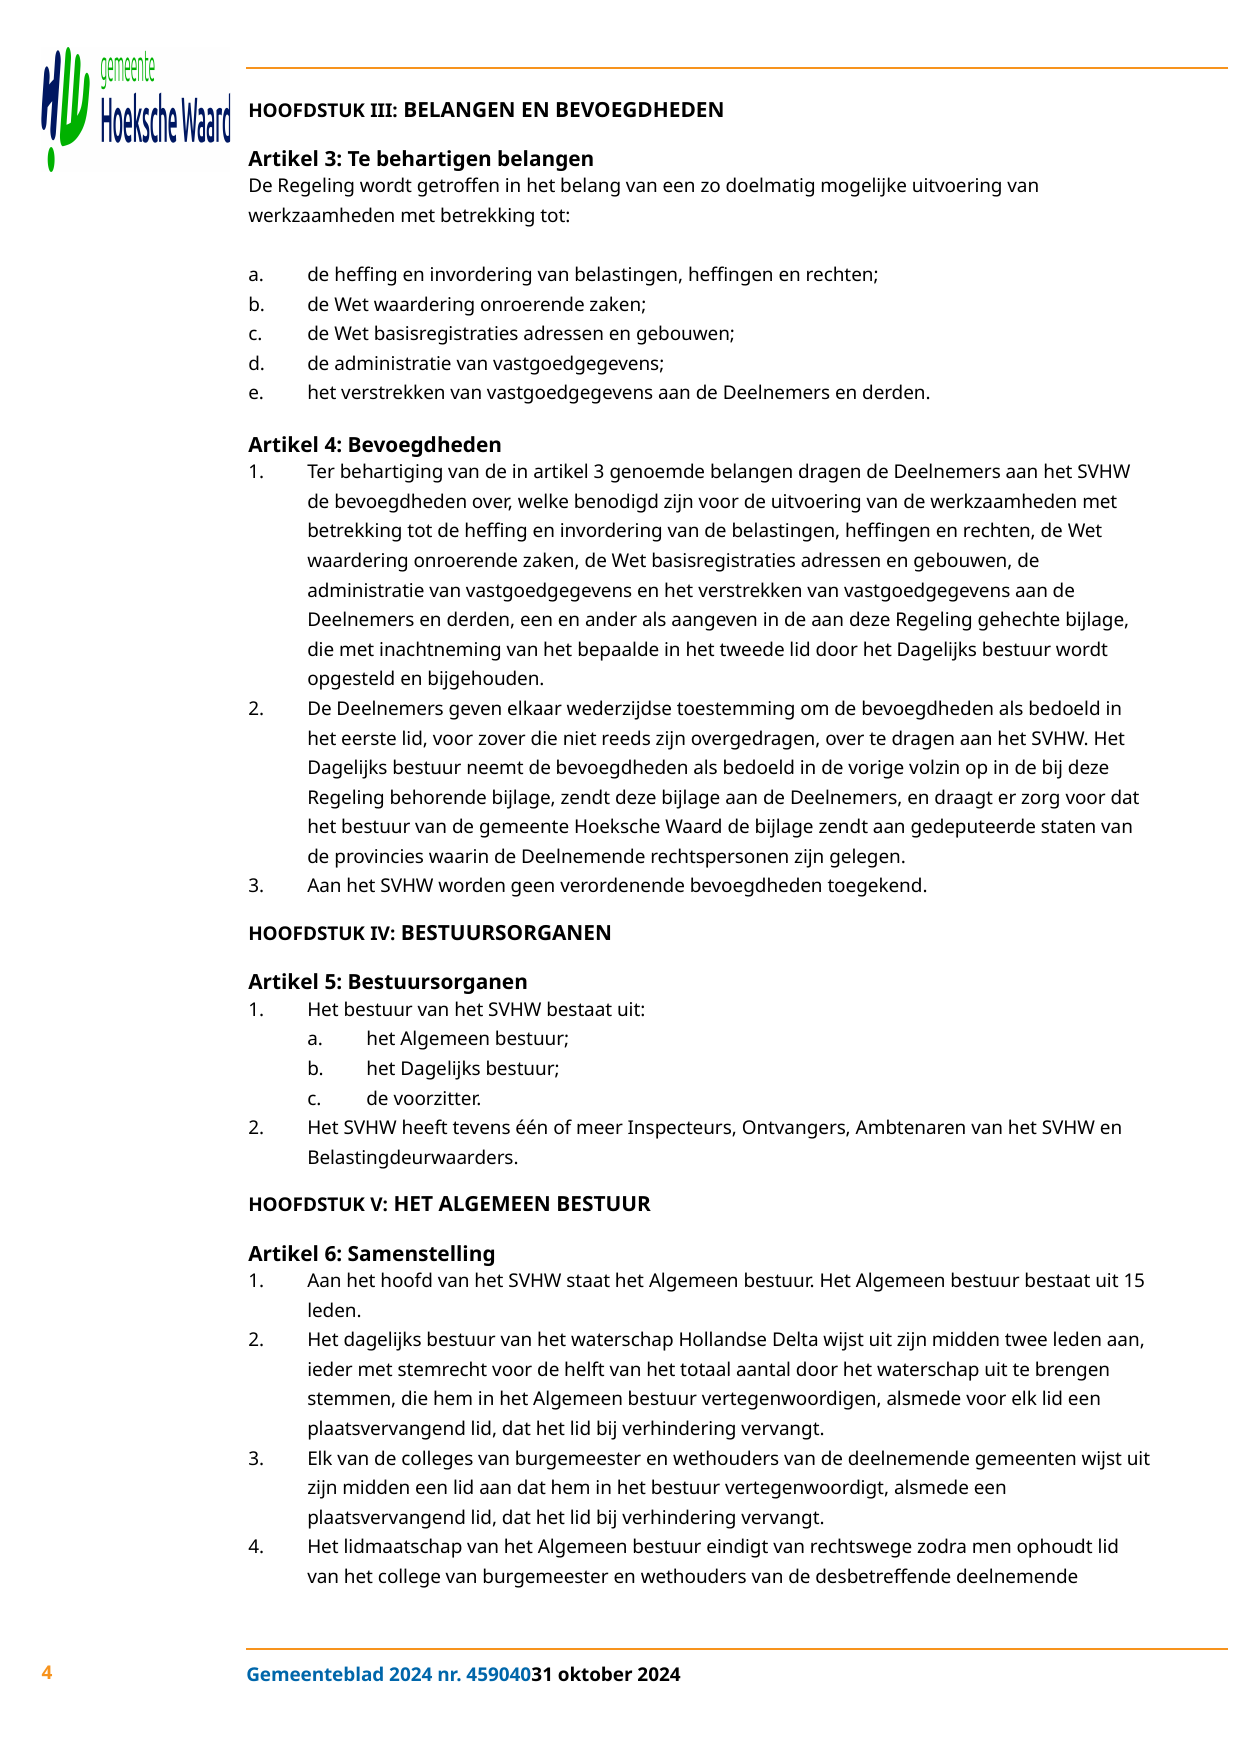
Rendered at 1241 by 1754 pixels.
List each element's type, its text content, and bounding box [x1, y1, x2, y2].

list De Deelnemers geven elkaar wederzijdse toestemming om de bevoegdheden als bedoeld in het eerste lid, voor zover die niet reeds zijn overgedragen, over te dragen aan het SVHW. Het Dagelijks bestuur neemt de bevoegdheden als bedoeld in de vorige volzin op in de bij deze Regeling behorende bijlage, zendt deze bijlage aan de Deelnemers, en draagt er zorg voor dat het bestuur van de gemeente Hoeksche Waard de bijlage zendt aan gedeputeerde staten van de provincies waarin de Deelnemende rechtspersonen zijn gelegen. [248, 695, 1152, 869]
list de Wet basisregistraties adressen en gebouwen; [248, 320, 1152, 346]
list het Dagelijks bestuur; [307, 1055, 1152, 1081]
text De Regeling wordt getroffen in het belang van een zo doelmatig mogelijke uitvoering van werkzaamheden met betrekking tot: [248, 172, 1152, 228]
list Het bestuur van het SVHW bestaat uit: [248, 996, 1152, 1022]
list Aan het hoofd van het SVHW staat het Algemeen bestuur. Het Algemeen bestuur bestaat uit 15 leden. [248, 1267, 1152, 1322]
list Ter behartiging van de in artikel 3 genoemde belangen dragen de Deelnemers aan het SVHW de bevoegdheden over, welke benodigd zijn voor de uitvoering van de werkzaamheden met betrekking tot de heffing en invordering van de belastingen, heffingen en rechten, de Wet waardering onroerende zaken, de Wet basisregistraties adressen en gebouwen, de administratie van vastgoedgegevens en het verstrekken van vastgoedgegevens aan de Deelnemers en derden, een en ander als aangeven in de aan deze Regeling gehechte bijlage, die met inachtneming van het bepaalde in het tweede lid door het Dagelijks bestuur wordt opgesteld en bijgehouden. [248, 458, 1152, 691]
list Het dagelijks bestuur van het waterschap Hollandse Delta wijst uit zijn midden twee leden aan, ieder met stemrecht voor de helft van het totaal aantal door het waterschap uit te brengen stemmen, die hem in het Algemeen bestuur vertegenwoordigen, alsmede voor elk lid een plaatsvervangend lid, dat het lid bij verhindering vervangt. [248, 1326, 1152, 1441]
list de Wet waardering onroerende zaken; [248, 291, 1152, 317]
list Het SVHW heeft tevens één of meer Inspecteurs, Ontvangers, Ambtenaren van het SVHW en Belastingdeurwaarders. [248, 1114, 1152, 1169]
list Het lidmaatschap van het Algemeen bestuur eindigt van rechtswege zodra men ophoudt lid van het college van burgemeester en wethouders van de desbetreffende deelnemende [248, 1533, 1152, 1589]
text Artikel 3: Te behartigen belangen [248, 144, 1152, 172]
list de voorzitter. [307, 1085, 1152, 1110]
text Artikel 5: Bestuursorganen [248, 967, 1152, 996]
list Aan het SVHW worden geen verordenende bevoegdheden toegekend. [248, 873, 1152, 898]
text HOOFDSTUK III: BELANGEN EN BEVOEGDHEDEN [248, 95, 1152, 123]
list de administratie van vastgoedgegevens; [248, 350, 1152, 376]
text Artikel 4: Bevoegdheden [248, 430, 1152, 458]
text HOOFDSTUK V: HET ALGEMEEN BESTUUR [248, 1189, 1152, 1218]
list het Algemeen bestuur; [307, 1026, 1152, 1051]
list het verstrekken van vastgoedgegevens aan de Deelnemers en derden. [248, 379, 1152, 405]
list de heffing en invordering van belastingen, heffingen en rechten; [248, 261, 1152, 287]
picture [41, 47, 231, 172]
text Artikel 6: Samenstelling [248, 1239, 1152, 1267]
text HOOFDSTUK IV: BESTUURSORGANEN [248, 918, 1152, 947]
list Elk van de colleges van burgemeester en wethouders van de deelnemende gemeenten wijst uit zijn midden een lid aan dat hem in het bestuur vertegenwoordigt, alsmede een plaatsvervangend lid, dat het lid bij verhindering vervangt. [248, 1445, 1152, 1529]
